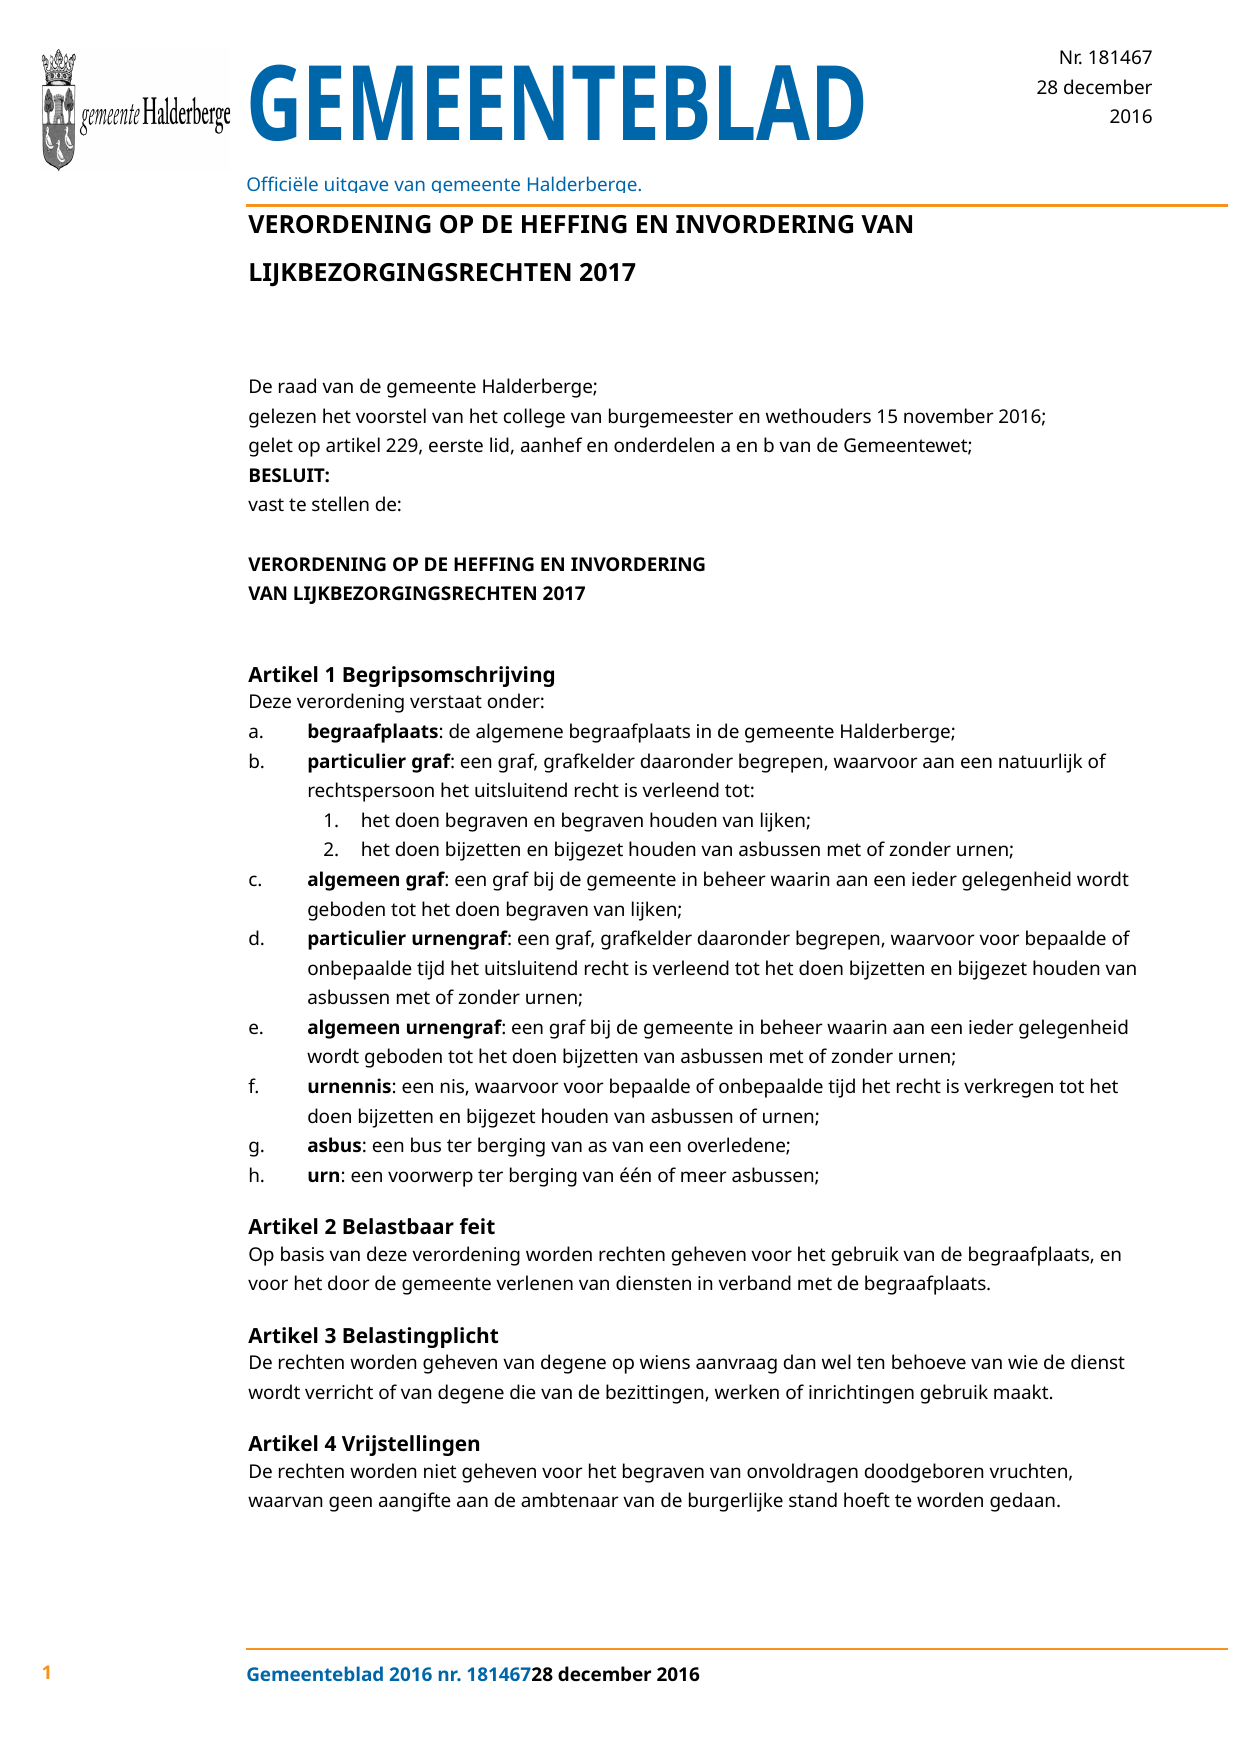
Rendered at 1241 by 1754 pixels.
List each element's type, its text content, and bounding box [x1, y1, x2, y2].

text BESLUIT: [248, 462, 1152, 488]
text VERORDENING OP DE HEFFING EN INVORDERING VAN LIJKBEZORGINGSRECHTEN 2017 [248, 207, 1152, 288]
text gelet op artikel 229, eerste lid, aanhef en onderdelen a en b van de Gemeentewet; [248, 432, 1152, 458]
text gelezen het voorstel van het college van burgemeester en wethouders 15 november 2016; [248, 403, 1152, 428]
text VERORDENING OP DE HEFFING EN INVORDERING [248, 551, 1152, 576]
list urnennis: een nis, waarvoor voor bepaalde of onbepaalde tijd het recht is verkregen tot het doen bijzetten en bijgezet houden van asbussen of urnen; [248, 1073, 1152, 1129]
text Artikel 1 Begripsomschrijving [248, 660, 1152, 689]
text Op basis van deze verordening worden rechten geheven voor het gebruik van de begraafplaats, en voor het door de gemeente verlenen van diensten in verband met de begraafplaats. [248, 1241, 1152, 1296]
text Deze verordening verstaat onder: [248, 689, 1152, 714]
list het doen begraven en begraven houden van lijken; [323, 807, 1152, 833]
text Artikel 3 Belastingplicht [248, 1321, 1152, 1349]
text Artikel 2 Belastbaar feit [248, 1212, 1152, 1241]
list begraafplaats: de algemene begraafplaats in de gemeente Halderberge; [248, 718, 1152, 744]
list particulier urnengraf: een graf, grafkelder daaronder begrepen, waarvoor voor bepaalde of onbepaalde tijd het uitsluitend recht is verleend tot het doen bijzetten en bijgezet houden van asbussen met of zonder urnen; [248, 925, 1152, 1010]
list particulier graf: een graf, grafkelder daaronder begrepen, waarvoor aan een natuurlijk of rechtspersoon het uitsluitend recht is verleend tot: [248, 748, 1152, 803]
list urn: een voorwerp ter berging van één of meer asbussen; [248, 1162, 1152, 1188]
picture [41, 47, 231, 172]
text vast te stellen de: [248, 492, 1152, 517]
list algemeen graf: een graf bij de gemeente in beheer waarin aan een ieder gelegenheid wordt geboden tot het doen begraven van lijken; [248, 866, 1152, 922]
text Artikel 4 Vrijstellingen [248, 1429, 1152, 1458]
list asbus: een bus ter berging van as van een overledene; [248, 1132, 1152, 1158]
text VAN LIJKBEZORGINGSRECHTEN 2017 [248, 580, 1152, 606]
list algemeen urnengraf: een graf bij de gemeente in beheer waarin aan een ieder gelegenheid wordt geboden tot het doen bijzetten van asbussen met of zonder urnen; [248, 1014, 1152, 1069]
text De rechten worden niet geheven voor het begraven van onvoldragen doodgeboren vruchten, waarvan geen aangifte aan de ambtenaar van de burgerlijke stand hoeft te worden gedaan. [248, 1458, 1152, 1513]
list het doen bijzetten en bijgezet houden van asbussen met of zonder urnen; [323, 837, 1152, 862]
text De raad van de gemeente Halderberge; [248, 373, 1152, 399]
text De rechten worden geheven van degene op wiens aanvraag dan wel ten behoeve van wie de dienst wordt verricht of van degene die van de bezittingen, werken of inrichtingen gebruik maakt. [248, 1349, 1152, 1405]
